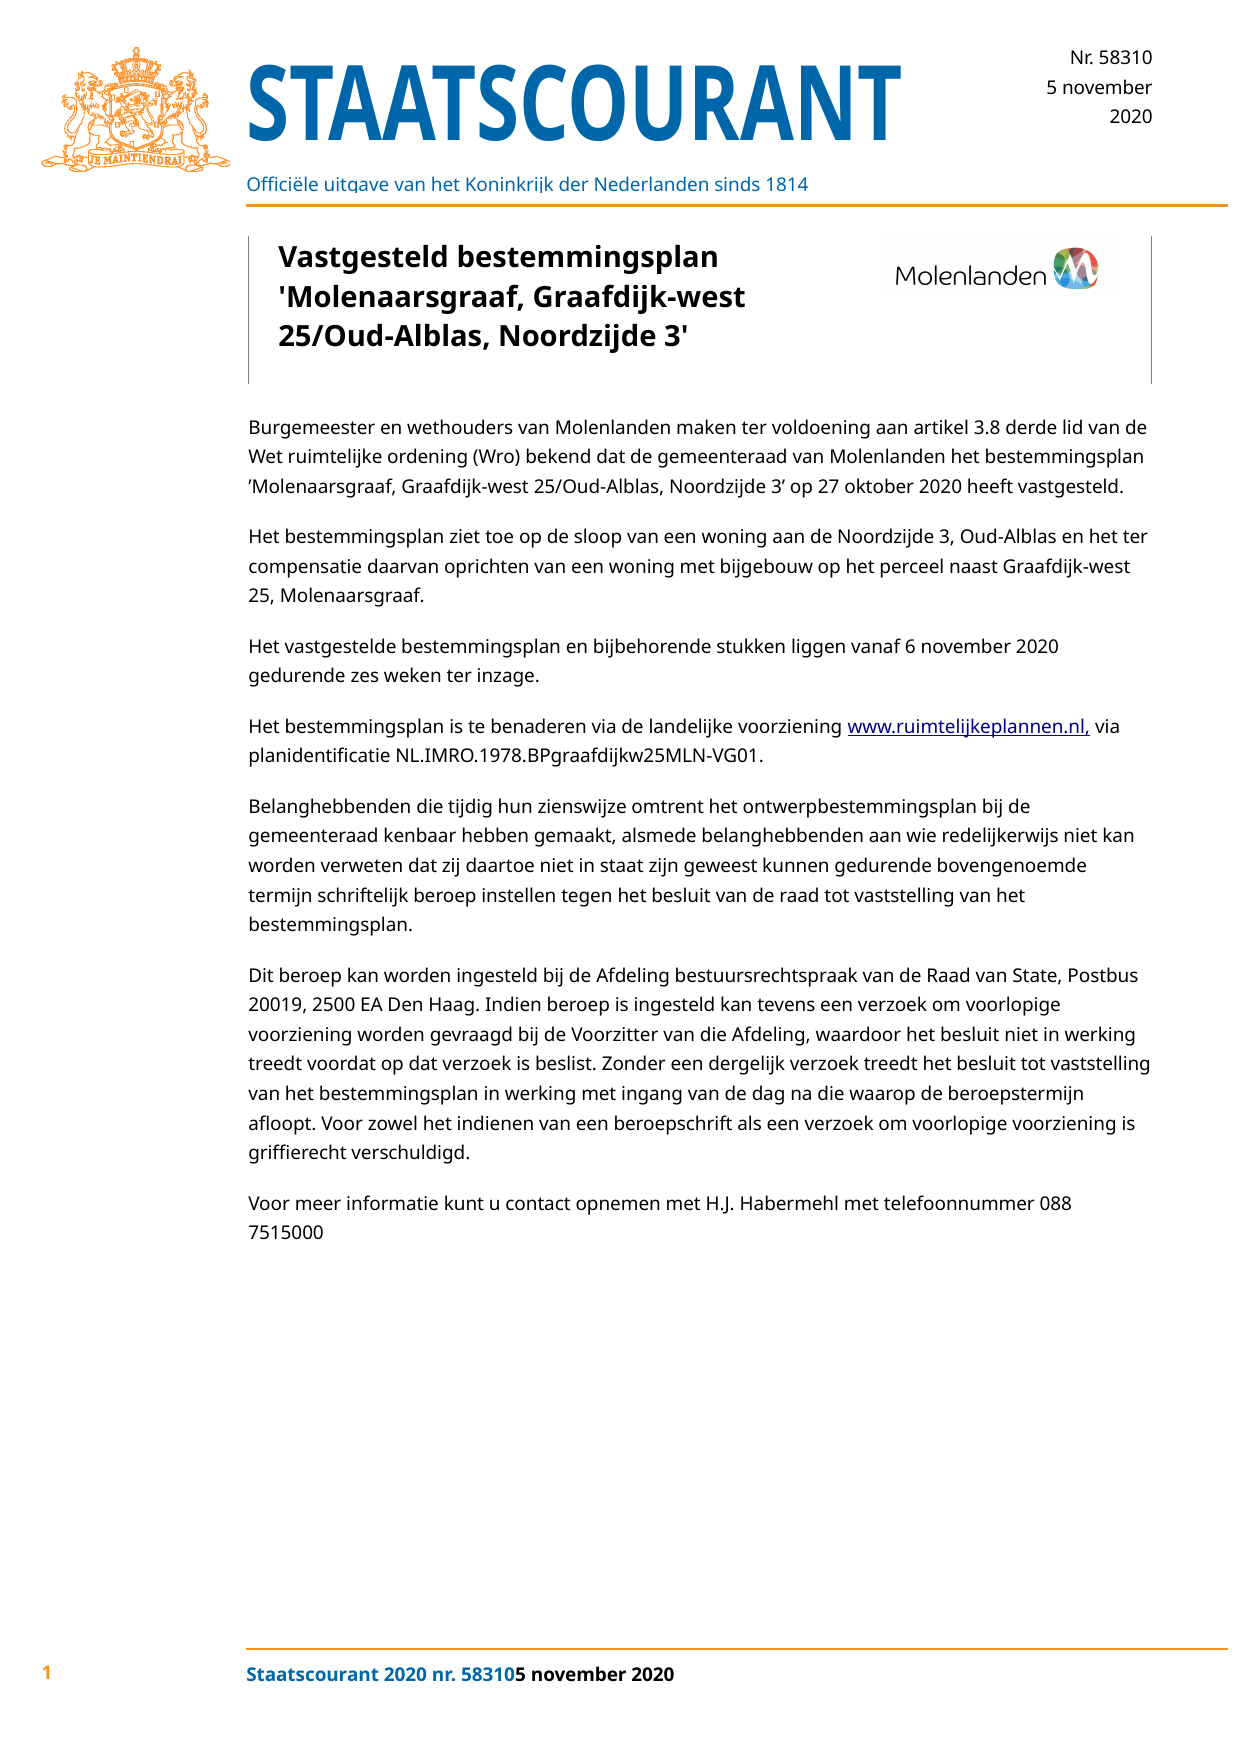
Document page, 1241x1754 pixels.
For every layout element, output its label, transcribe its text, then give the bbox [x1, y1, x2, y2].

text Het bestemmingsplan is te benaderen via de landelijke voorziening www.ruimtelijkeplannen.nl, via planidentificatie NL.IMRO.1978.BPgraafdijkw25MLN-VG01. [248, 713, 1152, 768]
text Het vastgestelde bestemmingsplan en bijbehorende stukken liggen vanaf 6 november 2020 gedurende zes weken ter inzage. [248, 633, 1152, 688]
text Voor meer informatie kunt u contact opnemen met H.J. Habermehl met telefoonnummer 088 7515000 [248, 1190, 1152, 1245]
text Dit beroep kan worden ingesteld bij de Afdeling bestuursrechtspraak van de Raad van State, Postbus 20019, 2500 EA Den Haag. Indien beroep is ingesteld kan tevens een verzoek om voorlopige voorziening worden gevraagd bij de Voorzitter van die Afdeling, waardoor het besluit niet in werking treedt voordat op dat verzoek is beslist. Zonder een dergelijk verzoek treedt het besluit tot vaststelling van het bestemmingsplan in werking met ingang van de dag na die waarop de beroepstermijn afloopt. Voor zowel het indienen van een beroepschrift als een verzoek om voorlopige voorziening is griffierecht verschuldigd. [248, 962, 1152, 1165]
picture [882, 236, 1119, 296]
text Het bestemmingsplan ziet toe op de sloop van een woning aan de Noordzijde 3, Oud-Alblas en het ter compensatie daarvan oprichten van een woning met bijgebouw op het perceel naast Graafdijk-west 25, Molenaarsgraaf. [248, 523, 1152, 608]
table_header Vastgesteld bestemmingsplan 'Molenaarsgraaf, Graafdijk-west 25/Oud-Alblas, Noordzijde 3' [249, 236, 850, 384]
text Burgemeester en wethouders van Molenlanden maken ter voldoening aan artikel 3.8 derde lid van de Wet ruimtelijke ordening (Wro) bekend dat de gemeenteraad van Molenlanden het bestemmingsplan ’Molenaarsgraaf, Graafdijk-west 25/Oud-Alblas, Noordzijde 3’ op 27 oktober 2020 heeft vastgesteld. [248, 414, 1152, 499]
text Belanghebbenden die tijdig hun zienswijze omtrent het ontwerpbestemmingsplan bij de gemeenteraad kenbaar hebben gemaakt, alsmede belanghebbenden aan wie redelijkerwijs niet kan worden verweten dat zij daartoe niet in staat zijn geweest kunnen gedurende bovengenoemde termijn schriftelijk beroep instellen tegen het besluit van de raad tot vaststelling van het bestemmingsplan. [248, 793, 1152, 937]
picture [41, 47, 231, 172]
table_header [850, 236, 1151, 384]
